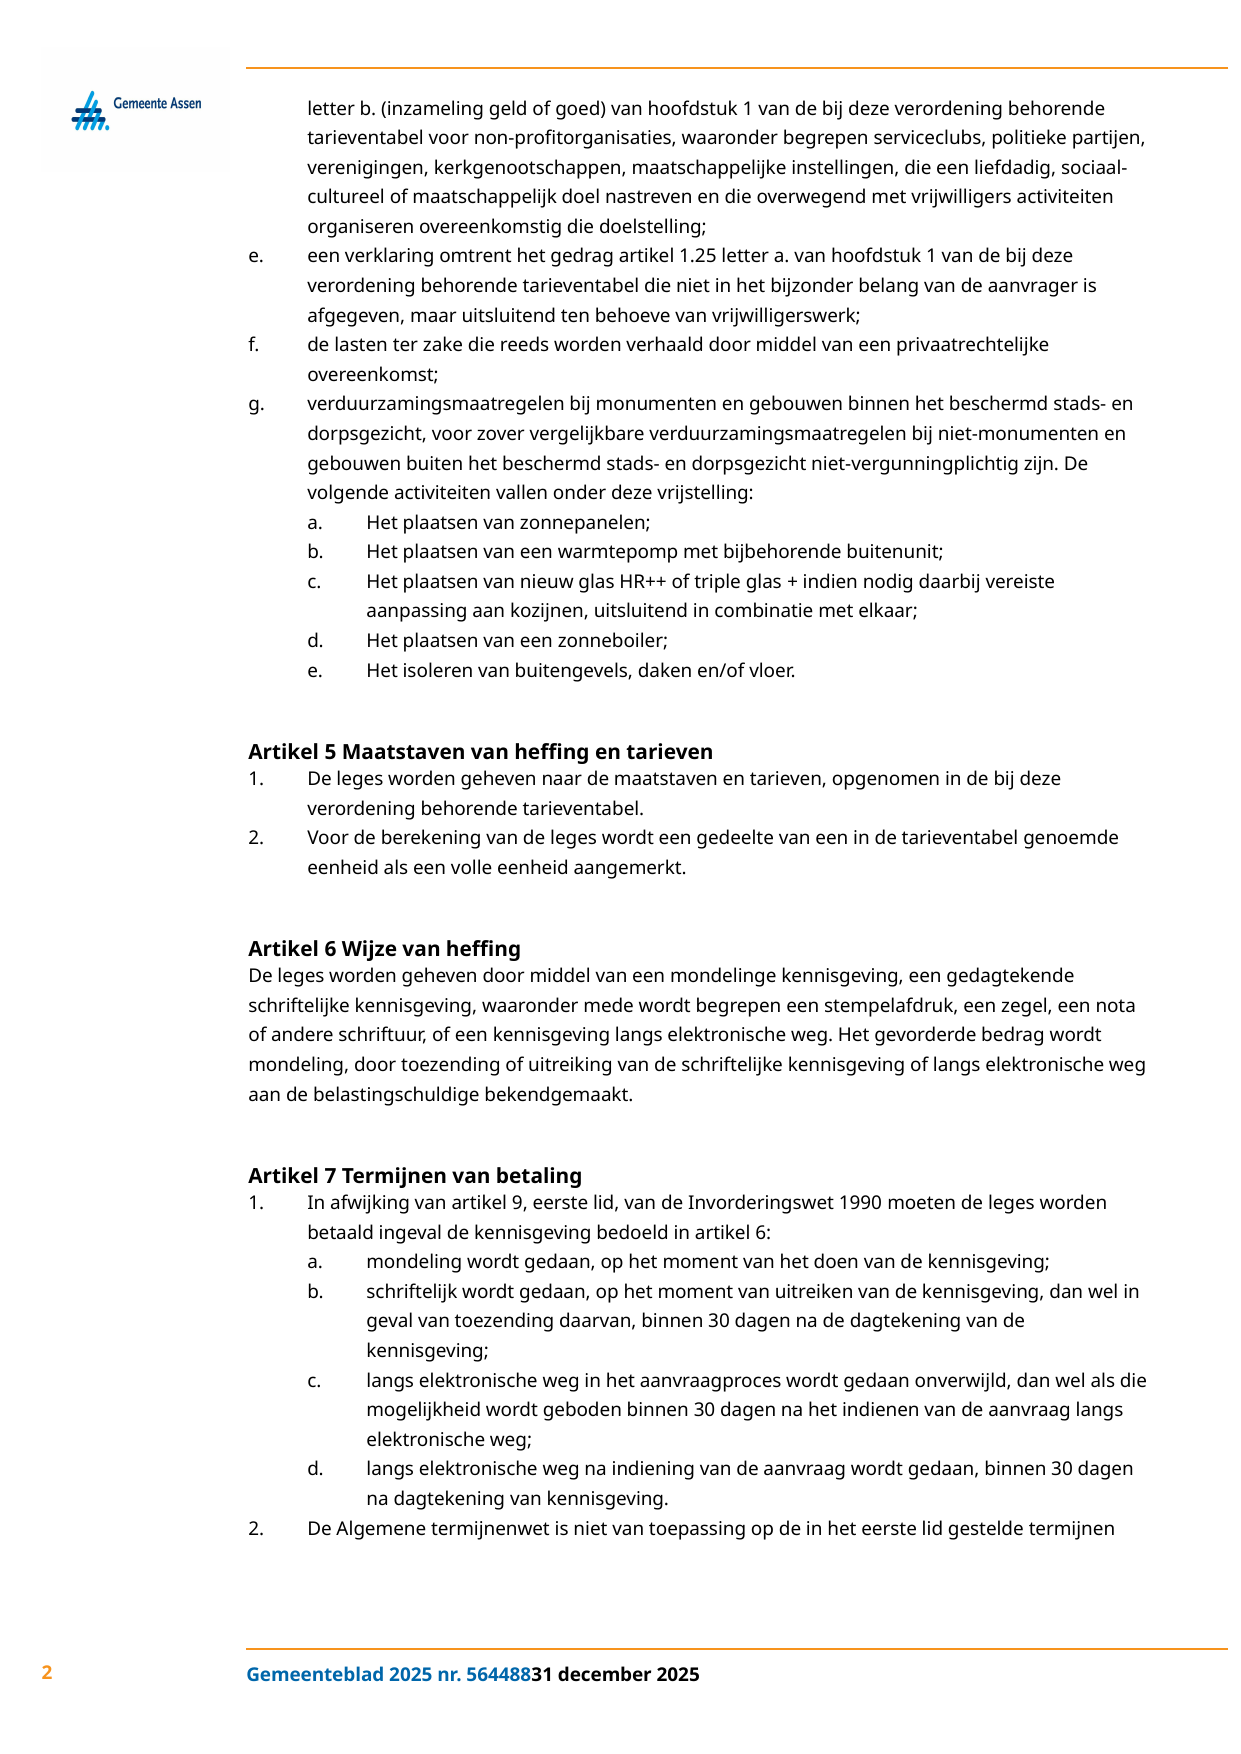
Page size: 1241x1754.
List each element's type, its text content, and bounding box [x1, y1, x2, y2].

list letter b. (inzameling geld of goed) van hoofdstuk 1 van de bij deze verordening behorende tarieventabel voor non-profitorganisaties, waaronder begrepen serviceclubs, politieke partijen, verenigingen, kerkgenootschappen, maatschappelijke instellingen, die een liefdadig, sociaal-cultureel of maatschappelijk doel nastreven en die overwegend met vrijwilligers activiteiten organiseren overeenkomstig die doelstelling; [248, 95, 1152, 239]
text Artikel 6 Wijze van heffing [248, 934, 1152, 962]
list Het plaatsen van een zonneboiler; [307, 627, 1152, 653]
list Het plaatsen van zonnepanelen; [307, 509, 1152, 535]
list een verklaring omtrent het gedrag artikel 1.25 letter a. van hoofdstuk 1 van de bij deze verordening behorende tarieventabel die niet in het bijzonder belang van de aanvrager is afgegeven, maar uitsluitend ten behoeve van vrijwilligerswerk; [248, 243, 1152, 328]
text Artikel 7 Termijnen van betaling [248, 1161, 1152, 1189]
picture [41, 47, 231, 172]
list mondeling wordt gedaan, op het moment van het doen van de kennisgeving; [307, 1248, 1152, 1274]
list verduurzamingsmaatregelen bij monumenten en gebouwen binnen het beschermd stads- en dorpsgezicht, voor zover vergelijkbare verduurzamingsmaatregelen bij niet-monumenten en gebouwen buiten het beschermd stads- en dorpsgezicht niet-vergunningplichtig zijn. De volgende activiteiten vallen onder deze vrijstelling: [248, 391, 1152, 505]
list langs elektronische weg in het aanvraagproces wordt gedaan onverwijld, dan wel als die mogelijkheid wordt geboden binnen 30 dagen na het indienen van de aanvraag langs elektronische weg; [307, 1367, 1152, 1452]
list Het plaatsen van nieuw glas HR++ of triple glas + indien nodig daarbij vereiste aanpassing aan kozijnen, uitsluitend in combinatie met elkaar; [307, 568, 1152, 623]
list De leges worden geheven naar de maatstaven en tarieven, opgenomen in de bij deze verordening behorende tarieventabel. [248, 765, 1152, 821]
text Artikel 5 Maatstaven van heffing en tarieven [248, 737, 1152, 765]
list Het isoleren van buitengevels, daken en/of vloer. [307, 657, 1152, 683]
list schriftelijk wordt gedaan, op het moment van uitreiken van de kennisgeving, dan wel in geval van toezending daarvan, binnen 30 dagen na de dagtekening van de kennisgeving; [307, 1278, 1152, 1363]
list In afwijking van artikel 9, eerste lid, van de Invorderingswet 1990 moeten de leges worden betaald ingeval de kennisgeving bedoeld in artikel 6: [248, 1189, 1152, 1244]
list de lasten ter zake die reeds worden verhaald door middel van een privaatrechtelijke overeenkomst; [248, 331, 1152, 387]
list Voor de berekening van de leges wordt een gedeelte van een in de tarieventabel genoemde eenheid als een volle eenheid aangemerkt. [248, 824, 1152, 880]
list Het plaatsen van een warmtepomp met bijbehorende buitenunit; [307, 538, 1152, 564]
list langs elektronische weg na indiening van de aanvraag wordt gedaan, binnen 30 dagen na dagtekening van kennisgeving. [307, 1456, 1152, 1511]
list De Algemene termijnenwet is niet van toepassing op de in het eerste lid gestelde termijnen [248, 1515, 1152, 1540]
text De leges worden geheven door middel van een mondelinge kennisgeving, een gedagtekende schriftelijke kennisgeving, waaronder mede wordt begrepen een stempelafdruk, een zegel, een nota of andere schriftuur, of een kennisgeving langs elektronische weg. Het gevorderde bedrag wordt mondeling, door toezending of uitreiking van de schriftelijke kennisgeving of langs elektronische weg aan de belastingschuldige bekendgemaakt. [248, 962, 1152, 1107]
